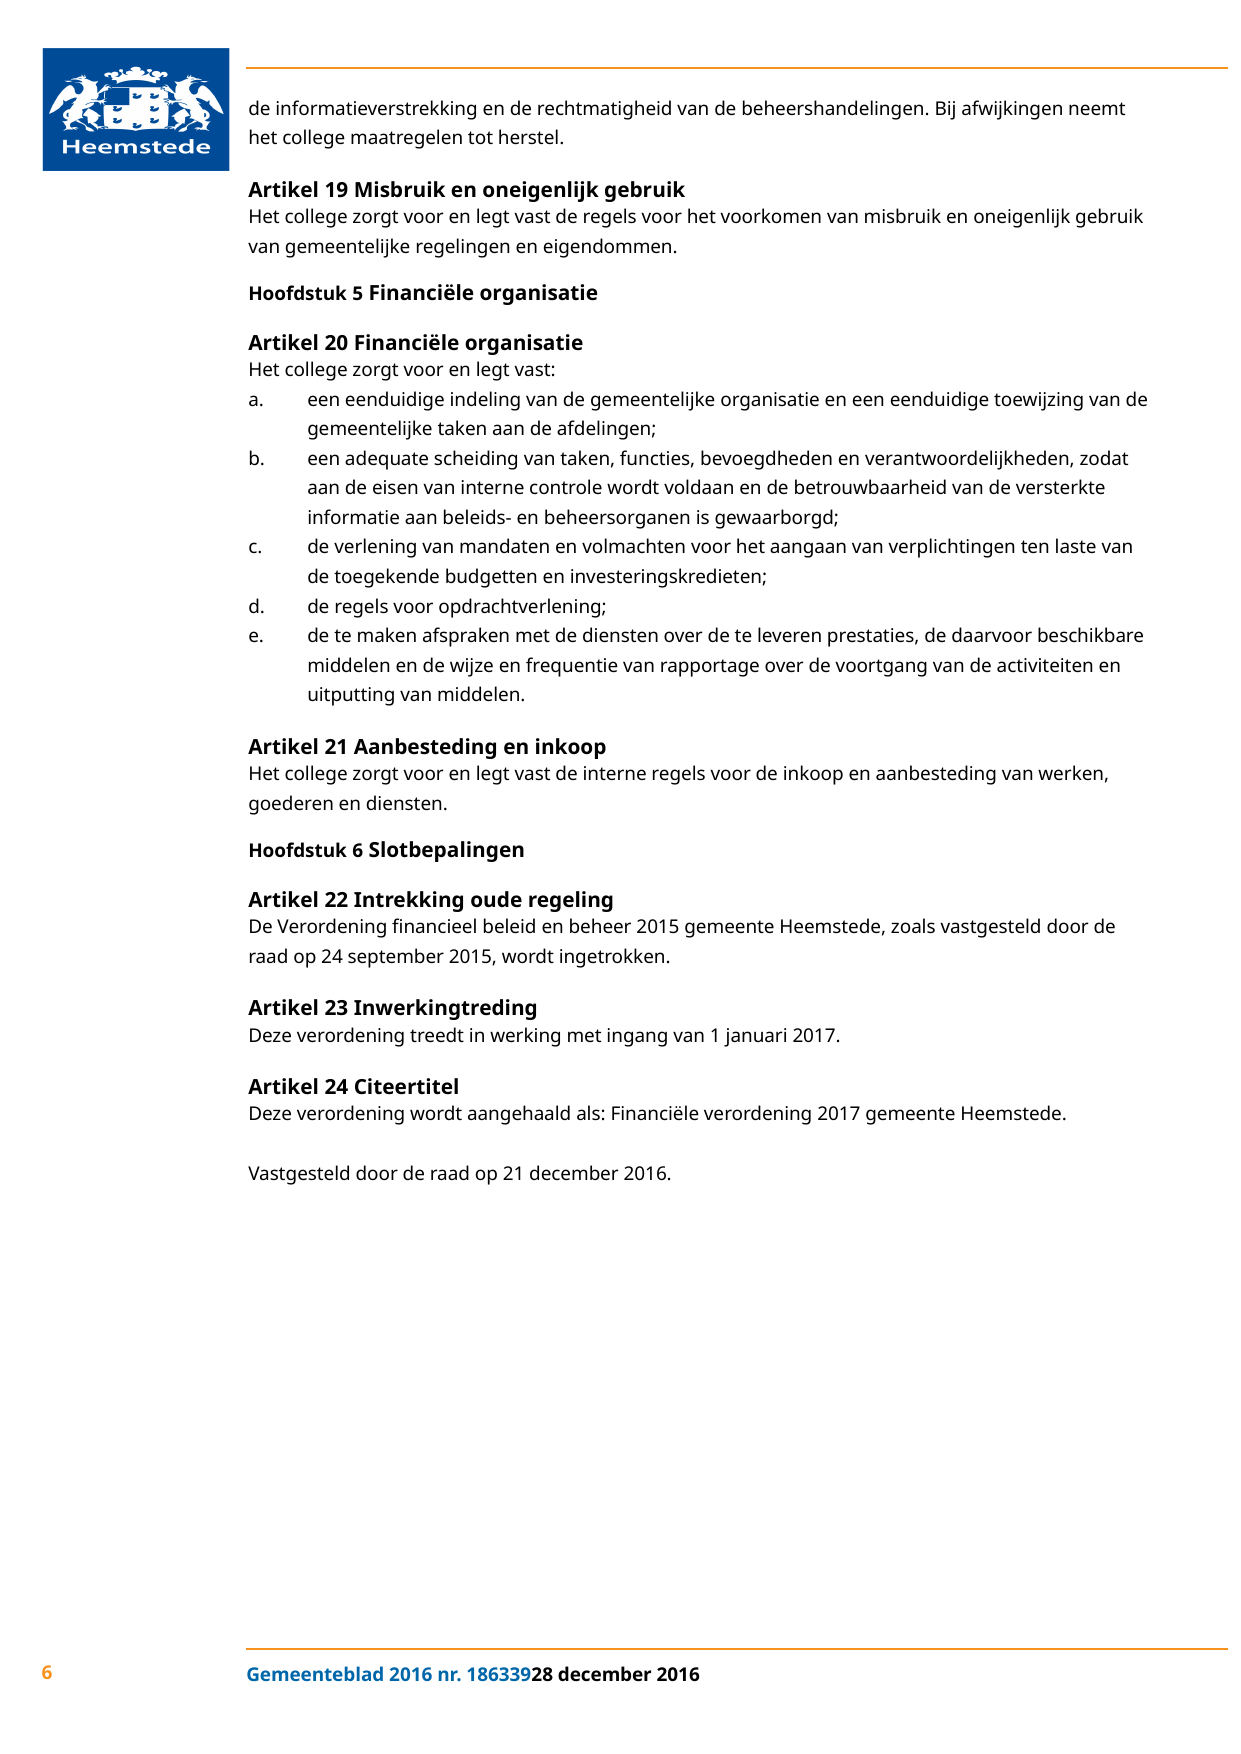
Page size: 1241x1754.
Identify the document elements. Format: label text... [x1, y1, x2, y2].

text Hoofdstuk 6 Slotbepalingen [248, 836, 1152, 864]
list een eenduidige indeling van de gemeentelijke organisatie en een eenduidige toewijzing van de gemeentelijke taken aan de afdelingen; [248, 386, 1152, 441]
list de te maken afspraken met de diensten over de te leveren prestaties, de daarvoor beschikbare middelen en de wijze en frequentie van rapportage over de voortgang van de activiteiten en uitputting van middelen. [248, 622, 1152, 707]
text Het college zorgt voor en legt vast: [248, 356, 1152, 382]
text Artikel 24 Citeertitel [248, 1072, 1152, 1101]
text Deze verordening wordt aangehaald als: Financiële verordening 2017 gemeente Heemstede. [248, 1101, 1152, 1126]
list een adequate scheiding van taken, functies, bevoegdheden en verantwoordelijkheden, zodat aan de eisen van interne controle wordt voldaan en de betrouwbaarheid van de versterkte informatie aan beleids- en beheersorganen is gewaarborgd; [248, 445, 1152, 530]
picture [41, 47, 231, 172]
text Hoofdstuk 5 Financiële organisatie [248, 278, 1152, 307]
text Artikel 21 Aanbesteding en inkoop [248, 732, 1152, 760]
text Artikel 19 Misbruik en oneigenlijk gebruik [248, 175, 1152, 203]
text Artikel 20 Financiële organisatie [248, 328, 1152, 356]
list de verlening van mandaten en volmachten voor het aangaan van verplichtingen ten laste van de toegekende budgetten en investeringskredieten; [248, 534, 1152, 589]
list de regels voor opdrachtverlening; [248, 593, 1152, 618]
text Het college zorgt voor en legt vast de regels voor het voorkomen van misbruik en oneigenlijk gebruik van gemeentelijke regelingen en eigendommen. [248, 203, 1152, 258]
text Vastgesteld door de raad op 21 december 2016. [248, 1160, 1152, 1186]
text de informatieverstrekking en de rechtmatigheid van de beheershandelingen. Bij afwijkingen neemt het college maatregelen tot herstel. [248, 95, 1152, 150]
text Artikel 22 Intrekking oude regeling [248, 885, 1152, 913]
text Deze verordening treedt in werking met ingang van 1 januari 2017. [248, 1022, 1152, 1047]
text Het college zorgt voor en legt vast de interne regels voor de inkoop en aanbesteding van werken, goederen en diensten. [248, 760, 1152, 816]
text Artikel 23 Inwerkingtreding [248, 993, 1152, 1022]
text De Verordening financieel beleid en beheer 2015 gemeente Heemstede, zoals vastgesteld door de raad op 24 september 2015, wordt ingetrokken. [248, 913, 1152, 969]
